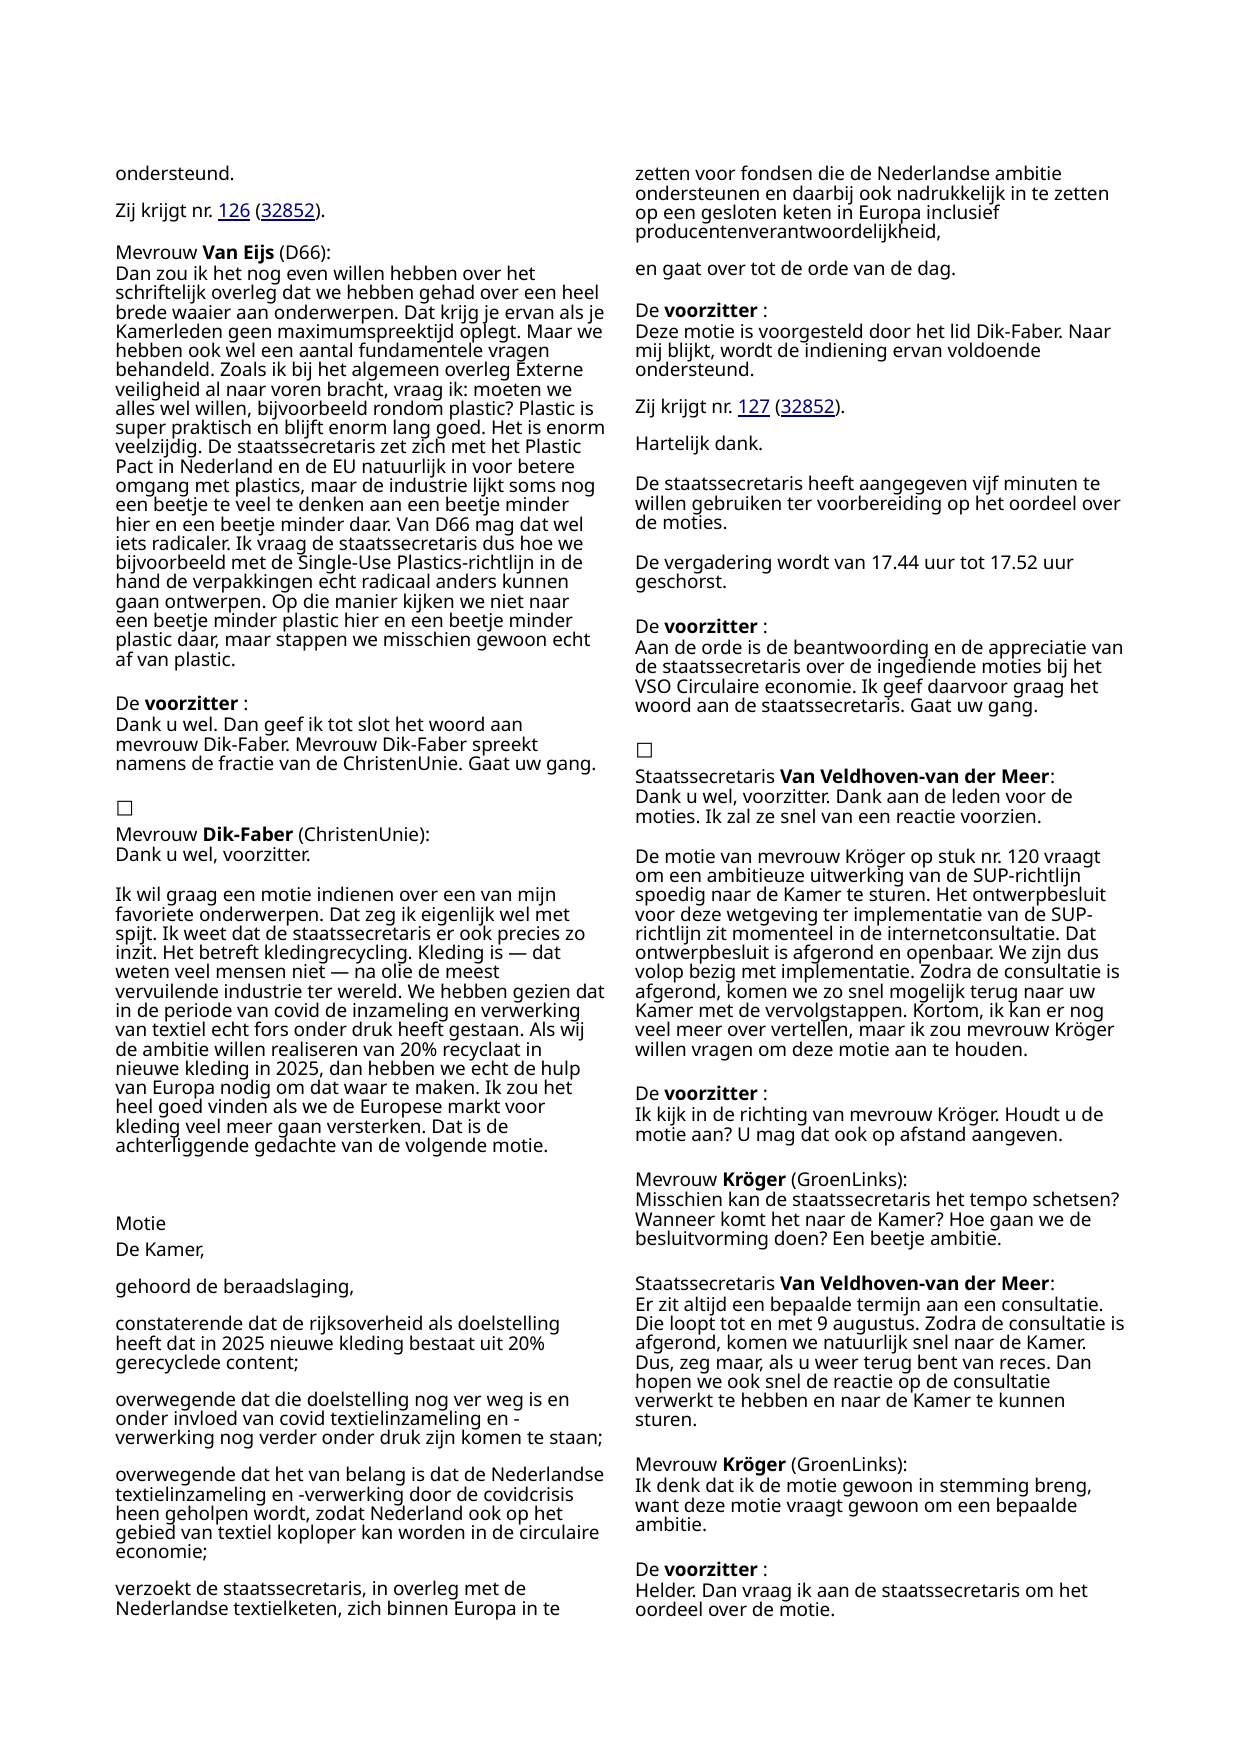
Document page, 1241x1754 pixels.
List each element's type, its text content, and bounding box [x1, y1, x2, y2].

text De voorzitter : [635, 1556, 1125, 1582]
text Deze motie is voorgesteld door het lid Dik-Faber. Naar mij blijkt, wordt de indiening ervan voldoende ondersteund. [635, 323, 1125, 381]
text Dank u wel, voorzitter. Dank aan de leden voor de moties. Ik zal ze snel van een reactie voorzien. [635, 788, 1125, 827]
text Aan de orde is de beantwoording en de appreciatie van de staatssecretaris over de ingediende moties bij het VSO Circulaire economie. Ik geef daarvoor graag het woord aan de staatssecretaris. Gaat uw gang. [635, 639, 1125, 716]
text De voorzitter : [635, 1081, 1125, 1106]
text overwegende dat het van belang is dat de Nederlandse textielinzameling en -verwerking door de covidcrisis heen geholpen wordt, zodat Nederland ook op het gebied van textiel koploper kan worden in de circulaire economie; [115, 1466, 605, 1563]
text De staatssecretaris heeft aangegeven vijf minuten te willen gebruiken ter voorbereiding op het oordeel over de moties. [635, 475, 1125, 533]
text verzoekt de staatssecretaris, in overleg met de Nederlandse textielketen, zich binnen Europa in te [115, 1580, 605, 1619]
text ⬜ [635, 737, 1125, 763]
text Motie [115, 1210, 605, 1235]
text De voorzitter : [635, 297, 1125, 323]
text Mevrouw Kröger (GroenLinks): [635, 1166, 1125, 1191]
text Ik kijk in de richting van mevrouw Kröger. Houdt u de motie aan? U mag dat ook op afstand aangeven. [635, 1106, 1125, 1145]
text De motie van mevrouw Kröger op stuk nr. 120 vraagt om een ambitieuze uitwerking van de SUP-richtlijn spoedig naar de Kamer te sturen. Het ontwerpbesluit voor deze wetgeving ter implementatie van de SUP-richtlijn zit momenteel in de internetconsultatie. Dat ontwerpbesluit is afgerond en openbaar. We zijn dus volop bezig met implementatie. Zodra de consultatie is afgerond, komen we zo snel mogelijk terug naar uw Kamer met de vervolgstappen. Kortom, ik kan er nog veel meer over vertellen, maar ik zou mevrouw Kröger willen vragen om deze motie aan te houden. [635, 848, 1125, 1060]
text De vergadering wordt van 17.44 uur tot 17.52 uur geschorst. [635, 554, 1125, 593]
text overwegende dat die doelstelling nog ver weg is en onder invloed van covid textielinzameling en -verwerking nog verder onder druk zijn komen te staan; [115, 1391, 605, 1449]
text ondersteund. [115, 165, 605, 184]
text Ik wil graag een motie indienen over een van mijn favoriete onderwerpen. Dat zeg ik eigenlijk wel met spijt. Ik weet dat de staatssecretaris er ook precies zo inzit. Het betreft kledingrecycling. Kleding is — dat weten veel mensen niet — na olie de meest vervuilende industrie ter wereld. We hebben gezien dat in de periode van covid de inzameling en verwerking van textiel echt fors onder druk heeft gestaan. Als wij de ambitie willen realiseren van 20% recyclaat in nieuwe kleding in 2025, dan hebben we echt de hulp van Europa nodig om dat waar te maken. Ik zou het heel goed vinden als we de Europese markt voor kleding veel meer gaan versterken. Dat is de achterliggende gedachte van de volgende motie. [115, 886, 605, 1156]
text De voorzitter : [115, 691, 605, 716]
text Mevrouw Kröger (GroenLinks): [635, 1452, 1125, 1477]
text Dan zou ik het nog even willen hebben over het schriftelijk overleg dat we hebben gehad over een heel brede waaier aan onderwerpen. Dat krijg je ervan als je Kamerleden geen maximumspreektijd oplegt. Maar we hebben ook wel een aantal fundamentele vragen behandeld. Zoals ik bij het algemeen overleg Externe veiligheid al naar voren bracht, vraag ik: moeten we alles wel willen, bijvoorbeeld rondom plastic? Plastic is super praktisch en blijft enorm lang goed. Het is enorm veelzijdig. De staatssecretaris zet zich met het Plastic Pact in Nederland en de EU natuurlijk in voor betere omgang met plastics, maar de industrie lijkt soms nog een beetje te veel te denken aan een beetje minder hier en een beetje minder daar. Van D66 mag dat wel iets radicaler. Ik vraag de staatssecretaris dus hoe we bijvoorbeeld met de Single-Use Plastics-richtlijn in de hand de verpakkingen echt radicaal anders kunnen gaan ontwerpen. Op die manier kijken we niet naar een beetje minder plastic hier en een beetje minder plastic daar, maar stappen we misschien gewoon echt af van plastic. [115, 265, 605, 670]
text Ik denk dat ik de motie gewoon in stemming breng, want deze motie vraagt gewoon om een bepaalde ambitie. [635, 1477, 1125, 1535]
text De Kamer, [115, 1241, 605, 1261]
text Zij krijgt nr. 127 (32852). [635, 398, 1125, 418]
text gehoord de beraadslaging, [115, 1278, 605, 1298]
text Hartelijk dank. [635, 435, 1125, 455]
text Helder. Dan vraag ik aan de staatssecretaris om het oordeel over de motie. [635, 1582, 1125, 1620]
text en gaat over tot de orde van de dag. [635, 260, 1125, 279]
text constaterende dat de rijksoverheid als doelstelling heeft dat in 2025 nieuwe kleding bestaat uit 20% gerecyclede content; [115, 1315, 605, 1373]
text Dank u wel, voorzitter. [115, 846, 605, 866]
text Dank u wel. Dan geef ik tot slot het woord aan mevrouw Dik-Faber. Mevrouw Dik-Faber spreekt namens de fractie van de ChristenUnie. Gaat uw gang. [115, 716, 605, 774]
text De voorzitter : [635, 613, 1125, 639]
text zetten voor fondsen die de Nederlandse ambitie ondersteunen en daarbij ook nadrukkelijk in te zetten op een gesloten keten in Europa inclusief producentenverantwoordelijkheid, [635, 165, 1125, 242]
text Misschien kan de staatssecretaris het tempo schetsen? Wanneer komt het naar de Kamer? Hoe gaan we de besluitvorming doen? Een beetje ambitie. [635, 1191, 1125, 1249]
text Staatssecretaris Van Veldhoven-van der Meer: [635, 1270, 1125, 1296]
text Er zit altijd een bepaalde termijn aan een consultatie. Die loopt tot en met 9 augustus. Zodra de consultatie is afgerond, komen we natuurlijk snel naar de Kamer. Dus, zeg maar, als u weer terug bent van reces. Dan hopen we ook snel de reactie op de consultatie verwerkt te hebben en naar de Kamer te kunnen sturen. [635, 1296, 1125, 1431]
text Staatssecretaris Van Veldhoven-van der Meer: [635, 763, 1125, 788]
text Zij krijgt nr. 126 (32852). [115, 202, 605, 222]
text Mevrouw Dik-Faber (ChristenUnie): [115, 821, 605, 846]
text ⬜ [115, 795, 605, 821]
text Mevrouw Van Eijs (D66): [115, 239, 605, 265]
